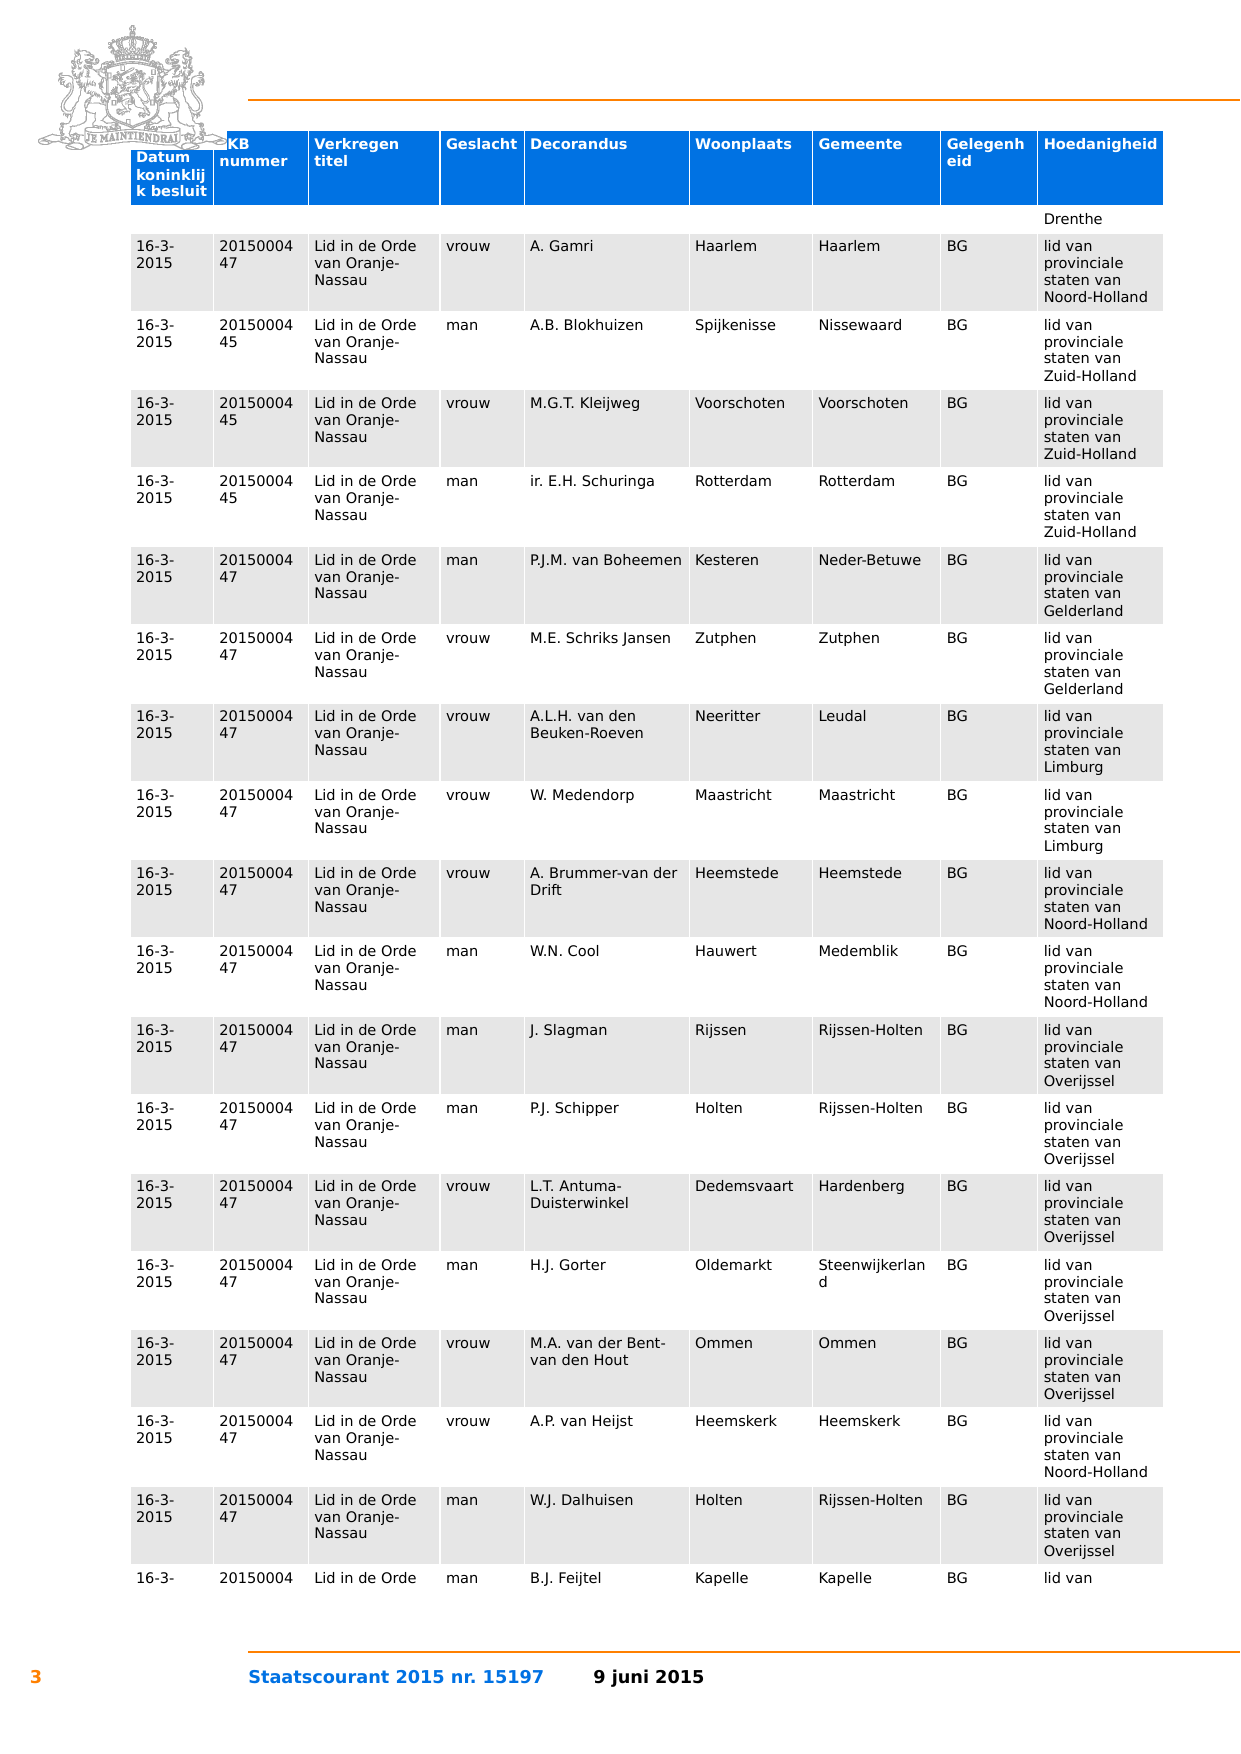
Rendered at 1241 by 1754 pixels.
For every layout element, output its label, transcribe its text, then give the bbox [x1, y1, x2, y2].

table_cell P.J. Schipper [525, 1095, 689, 1172]
table_cell Lid in de Orde van Oranje-Nassau [309, 625, 439, 702]
table_cell lid van provinciale staten van Zuid-Holland [1038, 469, 1163, 546]
table_cell BG [941, 234, 1037, 311]
table_cell man [441, 469, 524, 546]
table_cell man [441, 939, 524, 1016]
table_cell lid van provinciale staten van Overijssel [1038, 1095, 1163, 1172]
table_cell 2015000447 [214, 939, 308, 1016]
table_cell 2015000447 [214, 1174, 308, 1251]
table_cell 16-3-2015 [131, 1095, 213, 1172]
table_cell Holten [690, 1487, 812, 1564]
table_cell vrouw [441, 1409, 524, 1486]
table_cell BG [941, 1174, 1037, 1251]
table_header Datum koninklijk besluit [131, 150, 213, 205]
table_cell W.N. Cool [525, 939, 689, 1016]
table_cell Drenthe [1038, 206, 1163, 232]
table_cell Neder-Betuwe [813, 547, 940, 624]
table_cell BG [941, 1330, 1037, 1407]
table_cell [525, 206, 689, 232]
table_cell [690, 206, 812, 232]
table_cell 16-3-2015 [131, 860, 213, 937]
table_cell Heemstede [690, 860, 812, 937]
table_cell man [441, 547, 524, 624]
table_cell 2015000447 [214, 1095, 308, 1172]
table_cell H.J. Gorter [525, 1252, 689, 1329]
table_cell Lid in de Orde van Oranje-Nassau [309, 1017, 439, 1094]
table_cell 2015000447 [214, 625, 308, 702]
table_cell 16-3-2015 [131, 234, 213, 311]
table_cell P.J.M. van Boheemen [525, 547, 689, 624]
table_cell BG [941, 860, 1037, 937]
table_cell vrouw [441, 860, 524, 937]
table_cell A. Gamri [525, 234, 689, 311]
table_cell A. Brummer-van der Drift [525, 860, 689, 937]
table_cell BG [941, 782, 1037, 859]
table_cell lid van provinciale staten van Limburg [1038, 704, 1163, 781]
table_cell lid van provinciale staten van Zuid-Holland [1038, 390, 1163, 467]
table_cell lid van provinciale staten van Overijssel [1038, 1252, 1163, 1329]
table_header Gemeente [813, 131, 940, 205]
table_cell Haarlem [813, 234, 940, 311]
table_cell vrouw [441, 234, 524, 311]
table_cell 2015000447 [214, 704, 308, 781]
table_cell 2015000445 [214, 312, 308, 389]
table_cell lid van provinciale staten van Gelderland [1038, 547, 1163, 624]
table_cell vrouw [441, 1174, 524, 1251]
table_cell BG [941, 704, 1037, 781]
table_cell Ommen [690, 1330, 812, 1407]
table_cell BG [941, 1409, 1037, 1486]
table_cell Kapelle [690, 1565, 812, 1591]
table_cell lid van provinciale staten van Noord-Holland [1038, 234, 1163, 311]
table_cell ir. E.H. Schuringa [525, 469, 689, 546]
table_cell Lid in de Orde van Oranje-Nassau [309, 1095, 439, 1172]
table_cell Kesteren [690, 547, 812, 624]
table_cell man [441, 1017, 524, 1094]
table_cell lid van provinciale staten van Noord-Holland [1038, 1409, 1163, 1486]
table_cell Dedemsvaart [690, 1174, 812, 1251]
table_cell Lid in de Orde van Oranje-Nassau [309, 312, 439, 389]
table_cell [813, 206, 940, 232]
table_cell BG [941, 547, 1037, 624]
table_cell 2015000445 [214, 390, 308, 467]
table_cell lid van provinciale staten van Gelderland [1038, 625, 1163, 702]
table_cell Lid in de Orde van Oranje-Nassau [309, 860, 439, 937]
table_cell 2015000445 [214, 469, 308, 546]
table_cell man [441, 1487, 524, 1564]
table_cell lid van provinciale staten van Overijssel [1038, 1174, 1163, 1251]
table_cell 16-3-2015 [131, 1174, 213, 1251]
table_cell BG [941, 625, 1037, 702]
table_cell BG [941, 1487, 1037, 1564]
table_cell 2015000447 [214, 1330, 308, 1407]
table_cell Lid in de Orde van Oranje-Nassau [309, 547, 439, 624]
table_cell A.L.H. van den Beuken-Roeven [525, 704, 689, 781]
table_cell Medemblik [813, 939, 940, 1016]
table_cell Lid in de Orde van Oranje-Nassau [309, 1487, 439, 1564]
table_cell lid van provinciale staten van Noord-Holland [1038, 860, 1163, 937]
table_cell [441, 206, 524, 232]
table_cell Lid in de Orde van Oranje-Nassau [309, 1330, 439, 1407]
table_cell man [441, 1252, 524, 1329]
table_cell Kapelle [813, 1565, 940, 1591]
table_cell 16-3-2015 [131, 625, 213, 702]
table_cell Nissewaard [813, 312, 940, 389]
table_cell Lid in de Orde van Oranje-Nassau [309, 1252, 439, 1329]
table_cell Lid in de Orde van Oranje-Nassau [309, 469, 439, 546]
table_cell Rotterdam [690, 469, 812, 546]
table_cell Zutphen [690, 625, 812, 702]
table_cell BG [941, 1017, 1037, 1094]
table_cell BG [941, 1252, 1037, 1329]
table_cell Rijssen-Holten [813, 1017, 940, 1094]
table_cell Ommen [813, 1330, 940, 1407]
table_cell Heemskerk [690, 1409, 812, 1486]
table_cell 2015000447 [214, 860, 308, 937]
table_cell 16-3-2015 [131, 547, 213, 624]
table_cell W.J. Dalhuisen [525, 1487, 689, 1564]
table_cell Heemskerk [813, 1409, 940, 1486]
table_cell Haarlem [690, 234, 812, 311]
table_cell BG [941, 469, 1037, 546]
table_cell 16-3- [131, 1565, 213, 1591]
table_cell 16-3-2015 [131, 704, 213, 781]
table_header Woonplaats [690, 131, 812, 205]
table_cell vrouw [441, 625, 524, 702]
picture [38, 25, 227, 150]
table_cell 16-3-2015 [131, 1252, 213, 1329]
table_cell Oldemarkt [690, 1252, 812, 1329]
table_cell 2015000447 [214, 1487, 308, 1564]
table_cell 16-3-2015 [131, 390, 213, 467]
table_cell lid van [1038, 1565, 1163, 1591]
table_cell Lid in de Orde van Oranje-Nassau [309, 390, 439, 467]
table_cell vrouw [441, 390, 524, 467]
table_header Gelegenheid [941, 131, 1037, 205]
table_cell lid van provinciale staten van Overijssel [1038, 1487, 1163, 1564]
table_cell Rijssen-Holten [813, 1095, 940, 1172]
table_cell L.T. Antuma-Duisterwinkel [525, 1174, 689, 1251]
table_cell Lid in de Orde van Oranje-Nassau [309, 1174, 439, 1251]
table_cell Lid in de Orde van Oranje-Nassau [309, 1409, 439, 1486]
table_cell [941, 206, 1037, 232]
table_cell 2015000447 [214, 1252, 308, 1329]
table_cell vrouw [441, 782, 524, 859]
table_cell BG [941, 939, 1037, 1016]
table_cell Neeritter [690, 704, 812, 781]
table_cell [214, 206, 308, 232]
table_cell Lid in de Orde [309, 1565, 439, 1591]
table_cell vrouw [441, 704, 524, 781]
table_cell Steenwijkerland [813, 1252, 940, 1329]
table_cell Maastricht [690, 782, 812, 859]
table_cell Hauwert [690, 939, 812, 1016]
table_cell Rijssen [690, 1017, 812, 1094]
table_cell 2015000447 [214, 1017, 308, 1094]
table_cell M.A. van der Bent-van den Hout [525, 1330, 689, 1407]
table_cell 16-3-2015 [131, 1017, 213, 1094]
table_cell man [441, 1565, 524, 1591]
table_cell lid van provinciale staten van Limburg [1038, 782, 1163, 859]
table_header Decorandus [525, 131, 689, 205]
table_cell 16-3-2015 [131, 782, 213, 859]
table_cell lid van provinciale staten van Noord-Holland [1038, 939, 1163, 1016]
table_cell Zutphen [813, 625, 940, 702]
table_cell J. Slagman [525, 1017, 689, 1094]
table_header Geslacht [441, 131, 524, 205]
table_cell A.B. Blokhuizen [525, 312, 689, 389]
table_header Hoedanigheid [1038, 131, 1163, 205]
table_cell Lid in de Orde van Oranje-Nassau [309, 782, 439, 859]
table_cell 16-3-2015 [131, 1409, 213, 1486]
table_cell 16-3-2015 [131, 1330, 213, 1407]
table_cell B.J. Feijtel [525, 1565, 689, 1591]
table_cell BG [941, 1095, 1037, 1172]
table_cell 16-3-2015 [131, 939, 213, 1016]
table_cell Rijssen-Holten [813, 1487, 940, 1564]
table_cell man [441, 1095, 524, 1172]
table_cell 2015000447 [214, 234, 308, 311]
table_cell 16-3-2015 [131, 312, 213, 389]
table_cell M.G.T. Kleijweg [525, 390, 689, 467]
table_cell man [441, 312, 524, 389]
table_cell [309, 206, 439, 232]
table_cell Voorschoten [690, 390, 812, 467]
table_cell BG [941, 312, 1037, 389]
table_header Verkregen titel [309, 131, 439, 205]
table_cell 16-3-2015 [131, 1487, 213, 1564]
table_cell Spijkenisse [690, 312, 812, 389]
table_cell lid van provinciale staten van Overijssel [1038, 1017, 1163, 1094]
table_cell Holten [690, 1095, 812, 1172]
table_cell Lid in de Orde van Oranje-Nassau [309, 704, 439, 781]
table_cell BG [941, 390, 1037, 467]
table_cell Leudal [813, 704, 940, 781]
table_cell BG [941, 1565, 1037, 1591]
table_cell vrouw [441, 1330, 524, 1407]
table_cell M.E. Schriks Jansen [525, 625, 689, 702]
table_cell Rotterdam [813, 469, 940, 546]
table_cell Lid in de Orde van Oranje-Nassau [309, 234, 439, 311]
table_cell Heemstede [813, 860, 940, 937]
table_cell 20150004 [214, 1565, 308, 1591]
table_cell W. Medendorp [525, 782, 689, 859]
table_cell Hardenberg [813, 1174, 940, 1251]
table_cell Lid in de Orde van Oranje-Nassau [309, 939, 439, 1016]
table_cell 2015000447 [214, 782, 308, 859]
table_header KB nummer [214, 131, 308, 205]
table_cell 2015000447 [214, 1409, 308, 1486]
table_cell 2015000447 [214, 547, 308, 624]
table_cell Maastricht [813, 782, 940, 859]
table_cell lid van provinciale staten van Overijssel [1038, 1330, 1163, 1407]
table_cell lid van provinciale staten van Zuid-Holland [1038, 312, 1163, 389]
table_cell [131, 206, 213, 232]
table_cell A.P. van Heijst [525, 1409, 689, 1486]
table_cell 16-3-2015 [131, 469, 213, 546]
table_cell Voorschoten [813, 390, 940, 467]
